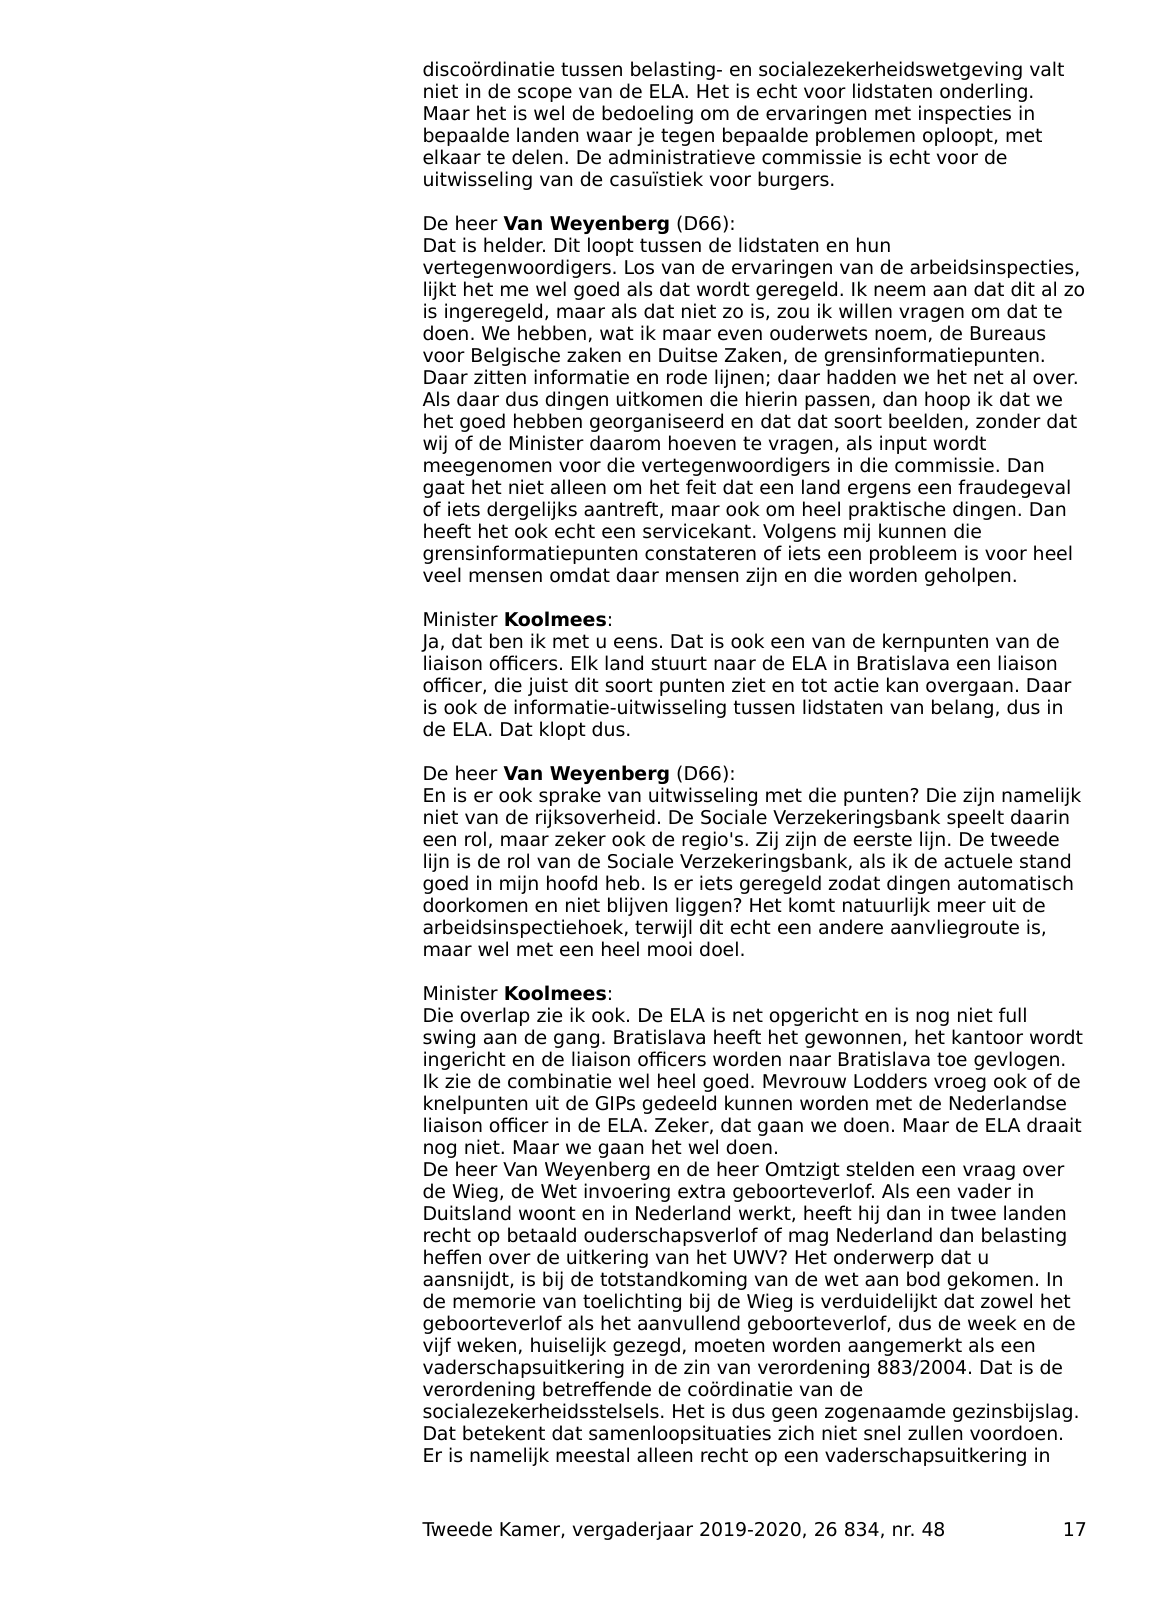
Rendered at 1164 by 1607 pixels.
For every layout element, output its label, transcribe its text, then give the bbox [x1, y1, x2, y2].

text De heer Van Weyenberg en de heer Omtzigt stelden een vraag over de Wieg, de Wet invoering extra geboorteverlof. Als een vader in Duitsland woont en in Nederland werkt, heeft hij dan in twee landen recht op betaald ouderschapsverlof of mag Nederland dan belasting heffen over de uitkering van het UWV? Het onderwerp dat u aansnijdt, is bij de totstandkoming van de wet aan bod gekomen. In de memorie van toelichting bij de Wieg is verduidelijkt dat zowel het geboorteverlof als het aanvullend geboorteverlof, dus de week en de vijf weken, huiselijk gezegd, moeten worden aangemerkt als een vaderschapsuitkering in de zin van verordening 883/2004. Dat is de verordening betreffende de coördinatie van de socialezekerheidsstelsels. Het is dus geen zogenaamde gezinsbijslag. Dat betekent dat samenloopsituaties zich niet snel zullen voordoen. Er is namelijk meestal alleen recht op een vaderschapsuitkering in [422, 1159, 1087, 1467]
text Minister Koolmees: [422, 983, 1087, 1005]
text De heer Van Weyenberg (D66): [422, 213, 1087, 235]
text Die overlap zie ik ook. De ELA is net opgericht en is nog niet full swing aan de gang. Bratislava heeft het gewonnen, het kantoor wordt ingericht en de liaison officers worden naar Bratislava toe gevlogen. Ik zie de combinatie wel heel goed. Mevrouw Lodders vroeg ook of de knelpunten uit de GIPs gedeeld kunnen worden met de Nederlandse liaison officer in de ELA. Zeker, dat gaan we doen. Maar de ELA draait nog niet. Maar we gaan het wel doen. [422, 1005, 1087, 1159]
text discoördinatie tussen belasting- en socialezekerheidswetgeving valt niet in de scope van de ELA. Het is echt voor lidstaten onderling. Maar het is wel de bedoeling om de ervaringen met inspecties in bepaalde landen waar je tegen bepaalde problemen oploopt, met elkaar te delen. De administratieve commissie is echt voor de uitwisseling van de casuïstiek voor burgers. [422, 59, 1087, 191]
text Dat is helder. Dit loopt tussen de lidstaten en hun vertegenwoordigers. Los van de ervaringen van de arbeidsinspecties, lijkt het me wel goed als dat wordt geregeld. Ik neem aan dat dit al zo is ingeregeld, maar als dat niet zo is, zou ik willen vragen om dat te doen. We hebben, wat ik maar even ouderwets noem, de Bureaus voor Belgische zaken en Duitse Zaken, de grensinformatiepunten. Daar zitten informatie en rode lijnen; daar hadden we het net al over. Als daar dus dingen uitkomen die hierin passen, dan hoop ik dat we het goed hebben georganiseerd en dat dat soort beelden, zonder dat wij of de Minister daarom hoeven te vragen, als input wordt meegenomen voor die vertegenwoordigers in die commissie. Dan gaat het niet alleen om het feit dat een land ergens een fraudegeval of iets dergelijks aantreft, maar ook om heel praktische dingen. Dan heeft het ook echt een servicekant. Volgens mij kunnen die grensinformatiepunten constateren of iets een probleem is voor heel veel mensen omdat daar mensen zijn en die worden geholpen. [422, 235, 1087, 587]
text Ja, dat ben ik met u eens. Dat is ook een van de kernpunten van de liaison officers. Elk land stuurt naar de ELA in Bratislava een liaison officer, die juist dit soort punten ziet en tot actie kan overgaan. Daar is ook de informatie-uitwisseling tussen lidstaten van belang, dus in de ELA. Dat klopt dus. [422, 631, 1087, 741]
text En is er ook sprake van uitwisseling met die punten? Die zijn namelijk niet van de rijksoverheid. De Sociale Verzekeringsbank speelt daarin een rol, maar zeker ook de regio's. Zij zijn de eerste lijn. De tweede lijn is de rol van de Sociale Verzekeringsbank, als ik de actuele stand goed in mijn hoofd heb. Is er iets geregeld zodat dingen automatisch doorkomen en niet blijven liggen? Het komt natuurlijk meer uit de arbeidsinspectiehoek, terwijl dit echt een andere aanvliegroute is, maar wel met een heel mooi doel. [422, 785, 1087, 961]
text De heer Van Weyenberg (D66): [422, 763, 1087, 785]
text Minister Koolmees: [422, 609, 1087, 631]
